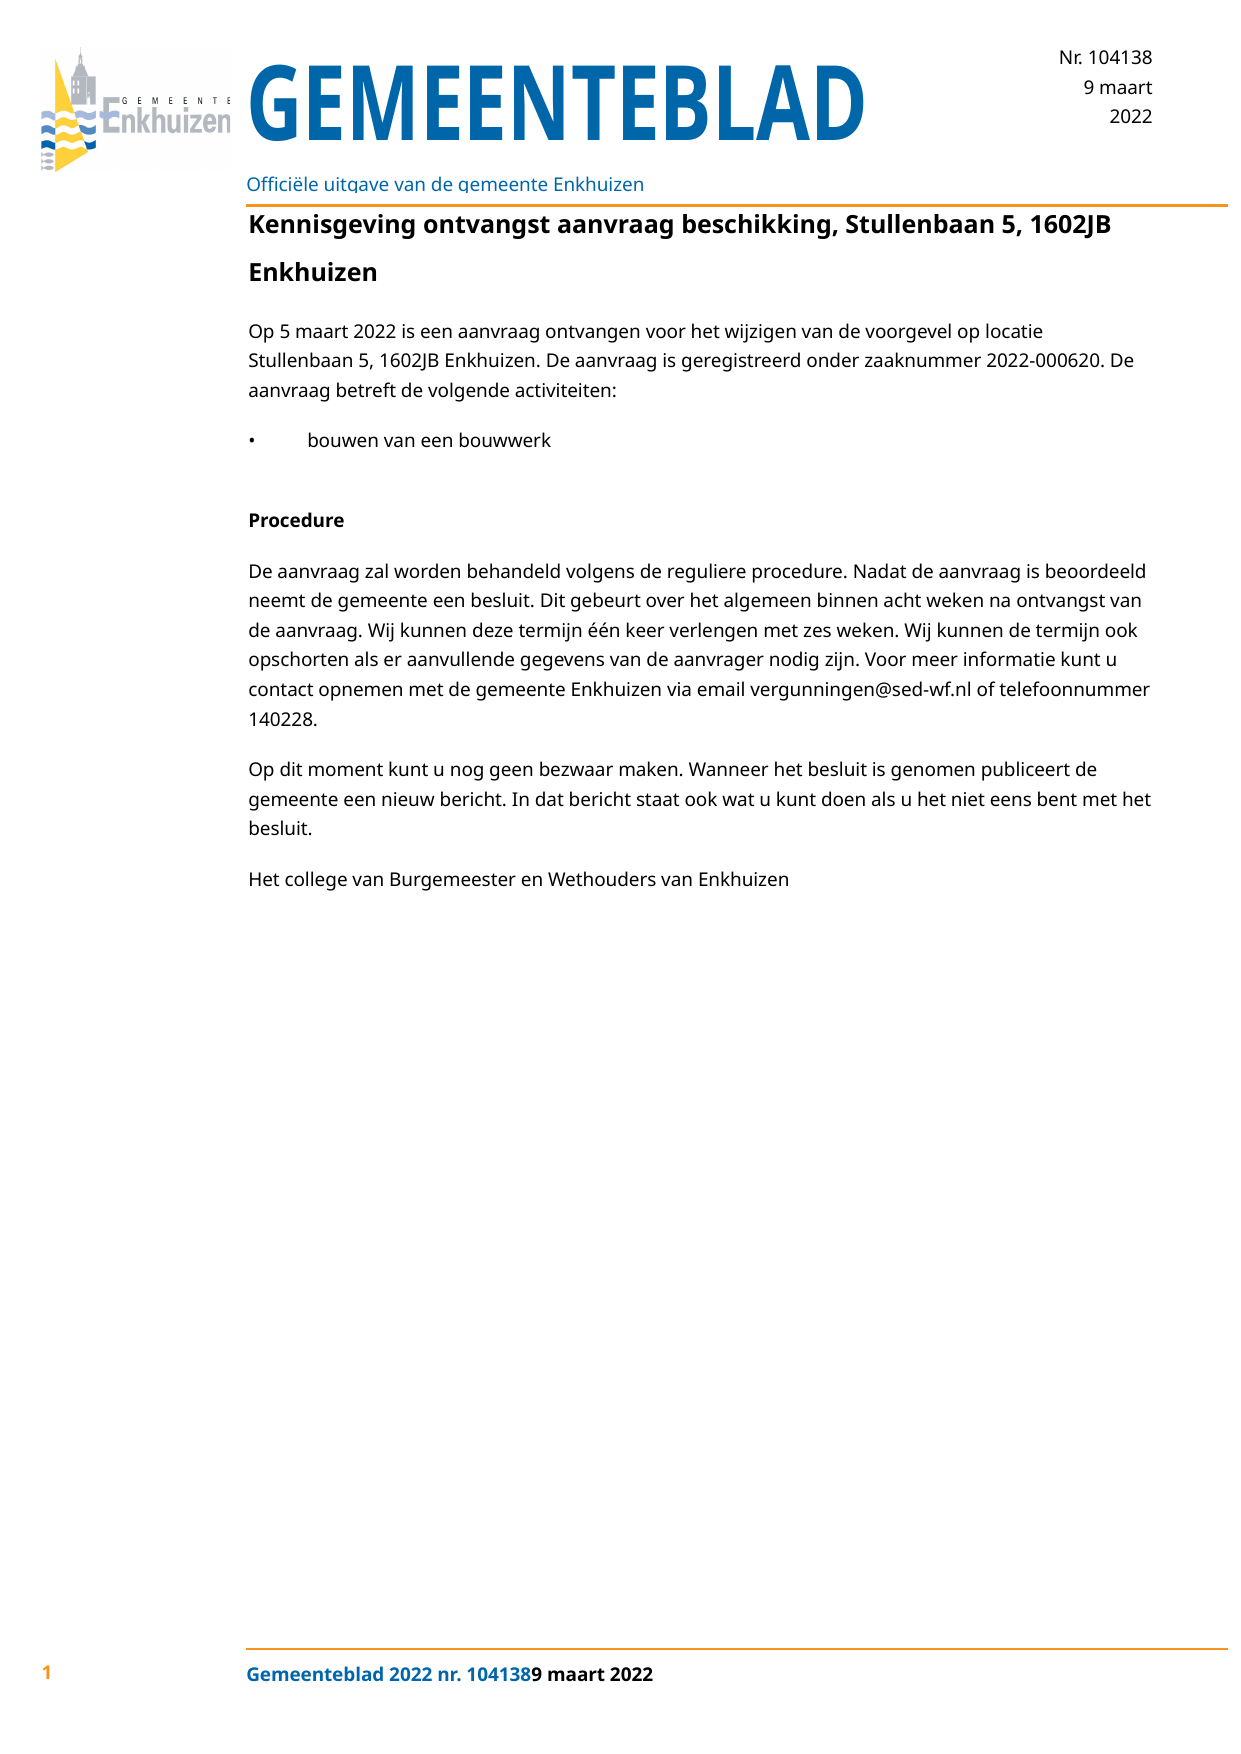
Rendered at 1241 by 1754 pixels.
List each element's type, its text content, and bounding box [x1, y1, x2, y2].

text Op 5 maart 2022 is een aanvraag ontvangen voor het wijzigen van de voorgevel op locatie Stullenbaan 5, 1602JB Enkhuizen. De aanvraag is geregistreerd onder zaaknummer 2022-000620. De aanvraag betreft de volgende activiteiten: [248, 318, 1152, 403]
text Procedure [248, 507, 1152, 533]
text De aanvraag zal worden behandeld volgens de reguliere procedure. Nadat de aanvraag is beoordeeld neemt de gemeente een besluit. Dit gebeurt over het algemeen binnen acht weken na ontvangst van de aanvraag. Wij kunnen deze termijn één keer verlengen met zes weken. Wij kunnen de termijn ook opschorten als er aanvullende gegevens van de aanvrager nodig zijn. Voor meer informatie kunt u contact opnemen met de gemeente Enkhuizen via email vergunningen@sed-wf.nl of telefoonnummer 140228. [248, 558, 1152, 732]
text Op dit moment kunt u nog geen bezwaar maken. Wanneer het besluit is genomen publiceert de gemeente een nieuw bericht. In dat bericht staat ook wat u kunt doen als u het niet eens bent met het besluit. [248, 756, 1152, 841]
list bouwen van een bouwwerk [248, 427, 1152, 453]
text Kennisgeving ontvangst aanvraag beschikking, Stullenbaan 5, 1602JB Enkhuizen [248, 207, 1152, 288]
picture [41, 47, 231, 172]
text Het college van Burgemeester en Wethouders van Enkhuizen [248, 866, 1152, 892]
